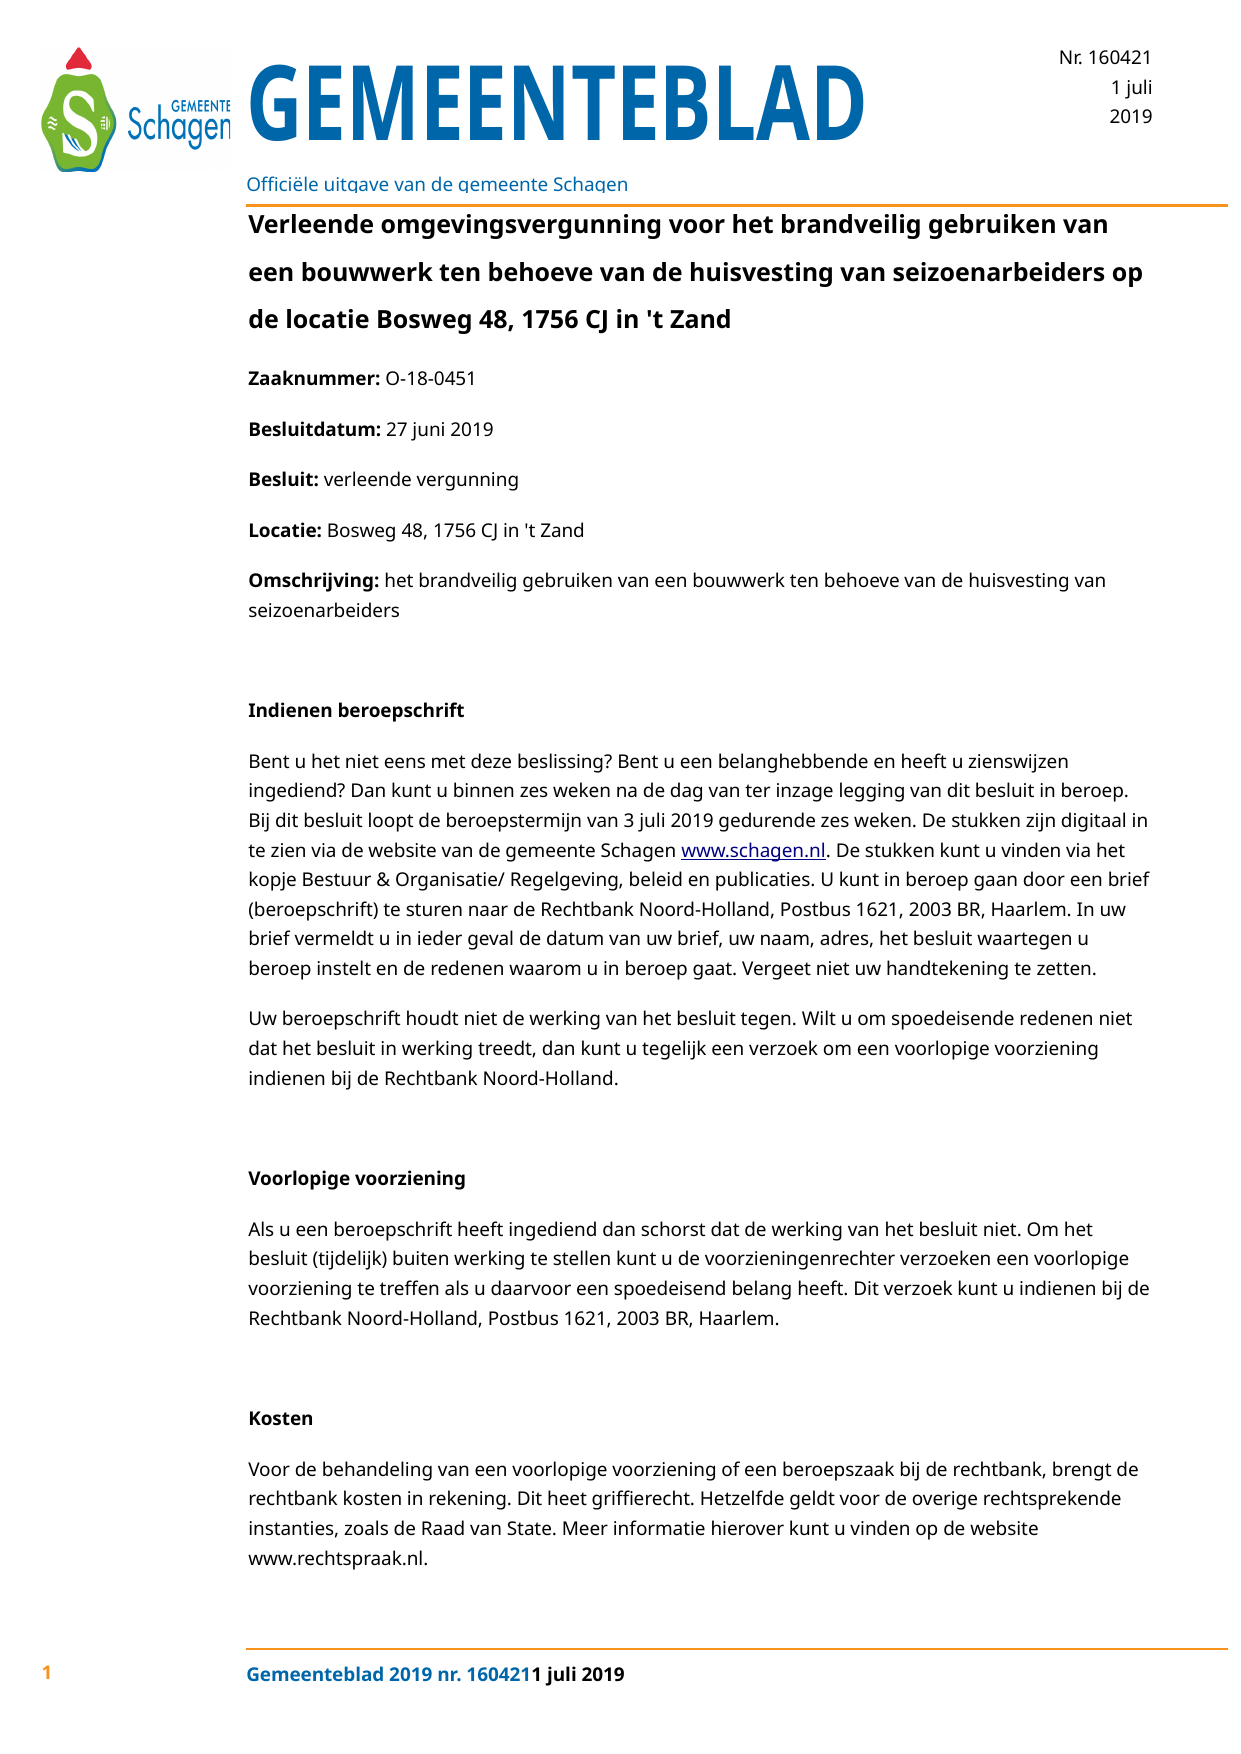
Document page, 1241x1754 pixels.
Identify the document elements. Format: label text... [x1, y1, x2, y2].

text Locatie: Bosweg 48, 1756 CJ in 't Zand [248, 517, 1152, 542]
picture [41, 47, 231, 172]
text Besluitdatum: 27 juni 2019 [248, 416, 1152, 442]
text Omschrijving: het brandveilig gebruiken van een bouwwerk ten behoeve van de huisvesting van seizoenarbeiders [248, 567, 1152, 622]
text Bent u het niet eens met deze beslissing? Bent u een belanghebbende en heeft u zienswijzen ingediend? Dan kunt u binnen zes weken na de dag van ter inzage legging van dit besluit in beroep. Bij dit besluit loopt de beroepstermijn van 3 juli 2019 gedurende zes weken. De stukken zijn digitaal in te zien via de website van de gemeente Schagen www.schagen.nl. De stukken kunt u vinden via het kopje Bestuur & Organisatie/ Regelgeving, beleid en publicaties. U kunt in beroep gaan door een brief (beroepschrift) te sturen naar de Rechtbank Noord-Holland, Postbus 1621, 2003 BR, Haarlem. In uw brief vermeldt u in ieder geval de datum van uw brief, uw naam, adres, het besluit waartegen u beroep instelt en de redenen waarom u in beroep gaat. Vergeet niet uw handtekening te zetten. [248, 748, 1152, 981]
text Voor de behandeling van een voorlopige voorziening of een beroepszaak bij de rechtbank, brengt de rechtbank kosten in rekening. Dit heet griffierecht. Hetzelfde geldt voor de overige rechtsprekende instanties, zoals de Raad van State. Meer informatie hierover kunt u vinden op de website www.rechtspraak.nl. [248, 1456, 1152, 1570]
text Kosten [248, 1406, 1152, 1431]
text Besluit: verleende vergunning [248, 466, 1152, 492]
text Als u een beroepschrift heeft ingediend dan schorst dat de werking van het besluit niet. Om het besluit (tijdelijk) buiten werking te stellen kunt u de voorzieningenrechter verzoeken een voorlopige voorziening te treffen als u daarvoor een spoedeisend belang heeft. Dit verzoek kunt u indienen bij de Rechtbank Noord-Holland, Postbus 1621, 2003 BR, Haarlem. [248, 1216, 1152, 1330]
text Verleende omgevingsvergunning voor het brandveilig gebruiken van een bouwwerk ten behoeve van de huisvesting van seizoenarbeiders op de locatie Bosweg 48, 1756 CJ in 't Zand [248, 207, 1152, 336]
text Zaaknummer: O-18-0451 [248, 366, 1152, 391]
text Indienen beroepschrift [248, 698, 1152, 723]
text Voorlopige voorziening [248, 1166, 1152, 1191]
text Uw beroepschrift houdt niet de werking van het besluit tegen. Wilt u om spoedeisende redenen niet dat het besluit in werking treedt, dan kunt u tegelijk een verzoek om een voorlopige voorziening indienen bij de Rechtbank Noord-Holland. [248, 1006, 1152, 1090]
